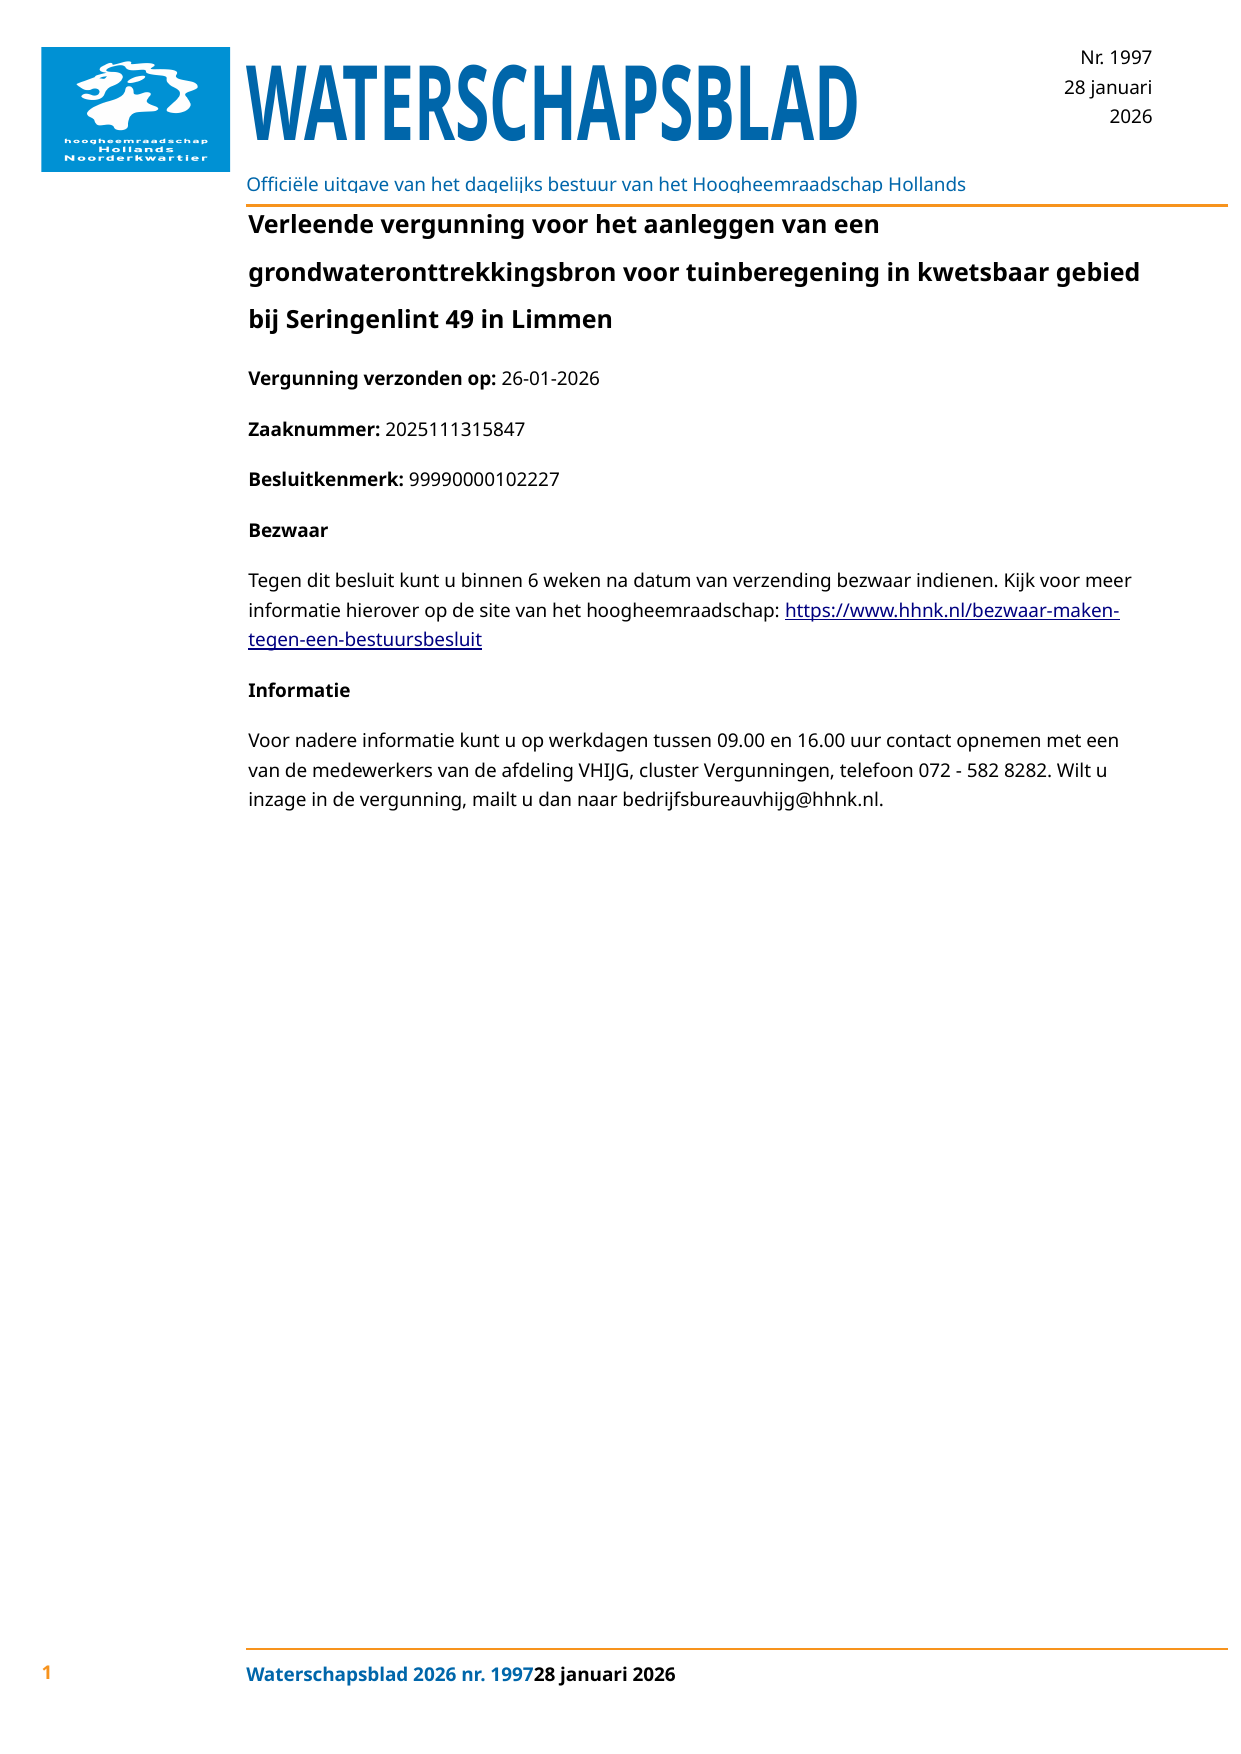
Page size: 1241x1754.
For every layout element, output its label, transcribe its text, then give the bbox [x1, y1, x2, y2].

text Verleende vergunning voor het aanleggen van een grondwateronttrekkingsbron voor tuinberegening in kwetsbaar gebied bij Seringenlint 49 in Limmen [248, 207, 1152, 336]
text Bezwaar [248, 517, 1152, 542]
picture [129, 76, 144, 82]
text Informatie [248, 677, 1152, 702]
text Zaaknummer: 2025111315847 [248, 416, 1152, 442]
picture [88, 87, 157, 130]
text Besluitkenmerk: 99990000102227 [248, 466, 1152, 492]
picture [78, 64, 122, 99]
picture [118, 62, 197, 112]
text Tegen dit besluit kunt u binnen 6 weken na datum van verzending bezwaar indienen. Kijk voor meer informatie hierover op de site van het hoogheemraadschap: https://www.hhnk.nl/bezwaar-maken-tegen-een-bestuursbesluit [248, 567, 1152, 652]
text Voor nadere informatie kunt u op werkdagen tussen 09.00 en 16.00 uur contact opnemen met een van de medewerkers van de afdeling VHIJG, cluster Vergunningen, telefoon 072 - 582 8282. Wilt u inzage in de vergunning, mailt u dan naar bedrijfsbureauvhijg@hhnk.nl. [248, 727, 1152, 812]
text Vergunning verzonden op: 26-01-2026 [248, 366, 1152, 391]
